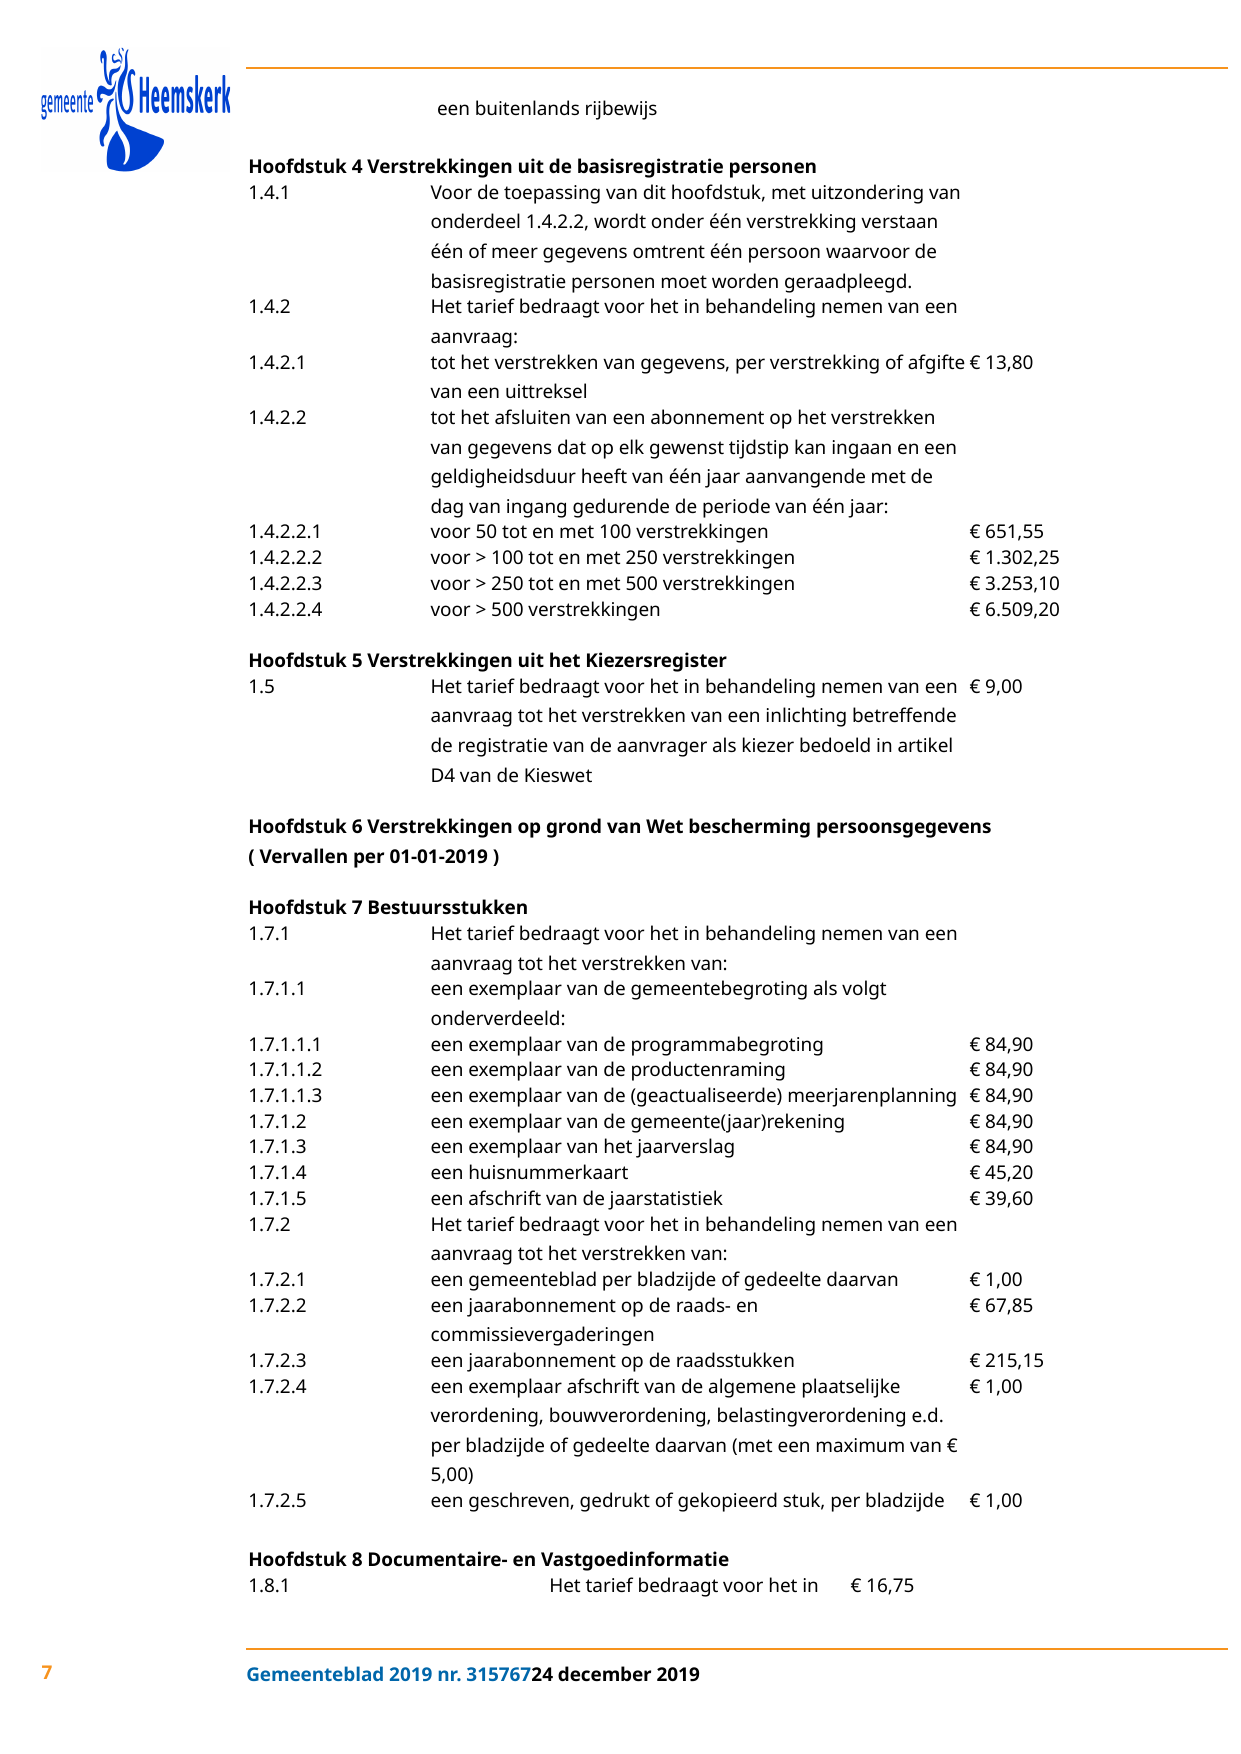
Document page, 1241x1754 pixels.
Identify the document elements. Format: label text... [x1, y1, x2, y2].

table_cell [248, 622, 430, 647]
table_cell [969, 869, 1152, 894]
table_cell een jaarabonnement op de raads- en commissievergaderingen [430, 1292, 969, 1347]
table_cell Voor de toepassing van dit hoofdstuk, met uitzondering van onderdeel 1.4.2.2, wordt onder één verstrekking verstaan één of meer gegevens omtrent één persoon waarvoor de basisregistratie personen moet worden geraadpleegd. [430, 179, 969, 294]
table_cell [248, 95, 437, 121]
table_cell 1.7.1.1.3 [248, 1082, 430, 1108]
table_cell een exemplaar van de gemeente(jaar)rekening [430, 1108, 969, 1134]
table_cell € 67,85 [969, 1292, 1152, 1347]
table_cell [248, 869, 430, 894]
table_cell Hoofdstuk 7 Bestuursstukken [248, 894, 969, 920]
table_cell 1.7.2 [248, 1211, 430, 1266]
table_cell een afschrift van de jaarstatistiek [430, 1185, 969, 1211]
table_cell voor > 500 verstrekkingen [430, 596, 969, 622]
table_cell € 13,80 [969, 349, 1152, 404]
table_cell 1.7.1.1.2 [248, 1056, 430, 1082]
table_cell [969, 648, 1152, 673]
table_cell 1.4.2.2 [248, 404, 430, 519]
table_cell € 215,15 [969, 1347, 1152, 1373]
table_cell een buitenlands rijbewijs [437, 95, 963, 121]
table_cell Het tarief bedraagt voor het in [549, 1572, 850, 1597]
table_cell € 1,00 [969, 1266, 1152, 1292]
table_cell 1.4.2.2.2 [248, 545, 430, 570]
table_cell € 84,90 [969, 1056, 1152, 1082]
table_cell € 1,00 [969, 1488, 1152, 1513]
table_cell voor > 100 tot en met 250 verstrekkingen [430, 545, 969, 570]
table_cell [969, 975, 1152, 1031]
table_cell [969, 894, 1152, 920]
table_cell Hoofdstuk 6 Verstrekkingen op grond van Wet bescherming persoonsgegevens ( Vervallen per 01-01-2019 ) [248, 813, 1152, 869]
table_cell een exemplaar van de programmabegroting [430, 1031, 969, 1056]
table_header Hoofdstuk 8 Documentaire- en Vastgoedinformatie [248, 1546, 850, 1572]
table_cell [969, 622, 1152, 647]
table_cell € 1,00 [969, 1373, 1152, 1487]
table_cell 1.4.1 [248, 179, 430, 294]
table_cell € 45,20 [969, 1159, 1152, 1185]
table_cell 1.7.1.5 [248, 1185, 430, 1211]
table_cell € 39,60 [969, 1185, 1152, 1211]
table_cell € 84,90 [969, 1134, 1152, 1159]
table_cell Hoofdstuk 5 Verstrekkingen uit het Kiezersregister [248, 648, 969, 673]
table_cell Het tarief bedraagt voor het in behandeling nemen van een aanvraag tot het verstrekken van een inlichting betreffende de registratie van de aanvrager als kiezer bedoeld in artikel D4 van de Kieswet [430, 673, 969, 788]
table_cell € 651,55 [969, 519, 1152, 544]
table_cell [969, 294, 1152, 349]
table_cell 1.5 [248, 673, 430, 788]
table_cell tot het verstrekken van gegevens, per verstrekking of afgifte van een uittreksel [430, 349, 969, 404]
table_cell 1.7.1.4 [248, 1159, 430, 1185]
table_cell een huisnummerkaart [430, 1159, 969, 1185]
table_cell [969, 788, 1152, 813]
table_cell 1.8.1 [248, 1572, 549, 1597]
table_cell € 1.302,25 [969, 545, 1152, 570]
table_cell een geschreven, gedrukt of gekopieerd stuk, per bladzijde [430, 1488, 969, 1513]
table_cell 1.7.1.1.1 [248, 1031, 430, 1056]
table_cell 1.7.1.2 [248, 1108, 430, 1134]
table_cell voor > 250 tot en met 500 verstrekkingen [430, 570, 969, 596]
table_cell 1.4.2 [248, 294, 430, 349]
table_cell 1.4.2.1 [248, 349, 430, 404]
table_cell een exemplaar afschrift van de algemene plaatselijke verordening, bouwverordening, belastingverordening e.d. per bladzijde of gedeelte daarvan (met een maximum van € 5,00) [430, 1373, 969, 1487]
table_cell Het tarief bedraagt voor het in behandeling nemen van een aanvraag: [430, 294, 969, 349]
table_cell een exemplaar van de gemeentebegroting als volgt onderverdeeld: [430, 975, 969, 1031]
table_cell 1.4.2.2.1 [248, 519, 430, 544]
table_cell € 3.253,10 [969, 570, 1152, 596]
table_cell een exemplaar van de (geactualiseerde) meerjarenplanning [430, 1082, 969, 1108]
table_header [850, 1546, 1152, 1572]
table_cell 1.7.2.5 [248, 1488, 430, 1513]
table_cell 1.4.2.2.4 [248, 596, 430, 622]
table_cell [969, 404, 1152, 519]
table_cell [430, 869, 969, 894]
table_cell een jaarabonnement op de raadsstukken [430, 1347, 969, 1373]
table_cell € 9,00 [969, 673, 1152, 788]
table_cell 1.7.1.1 [248, 975, 430, 1031]
table_cell 1.7.2.1 [248, 1266, 430, 1292]
table_cell 1.7.2.3 [248, 1347, 430, 1373]
table_cell 1.7.2.4 [248, 1373, 430, 1487]
table_cell voor 50 tot en met 100 verstrekkingen [430, 519, 969, 544]
table_cell 1.7.1.3 [248, 1134, 430, 1159]
table_cell [430, 788, 969, 813]
table_cell een exemplaar van het jaarverslag [430, 1134, 969, 1159]
table_cell Het tarief bedraagt voor het in behandeling nemen van een aanvraag tot het verstrekken van: [430, 920, 969, 975]
table_cell € 84,90 [969, 1031, 1152, 1056]
table_cell [969, 1211, 1152, 1266]
table_cell [248, 788, 430, 813]
table_cell [969, 920, 1152, 975]
table_cell 1.7.1 [248, 920, 430, 975]
table_cell [963, 95, 1152, 121]
table_cell € 16,75 [850, 1572, 1152, 1597]
table_cell € 84,90 [969, 1108, 1152, 1134]
table_header Hoofdstuk 4 Verstrekkingen uit de basisregistratie personen [248, 154, 1152, 179]
table_cell 1.7.2.2 [248, 1292, 430, 1347]
table_cell [969, 179, 1152, 294]
table_cell tot het afsluiten van een abonnement op het verstrekken van gegevens dat op elk gewenst tijdstip kan ingaan en een geldigheidsduur heeft van één jaar aanvangende met de dag van ingang gedurende de periode van één jaar: [430, 404, 969, 519]
table_cell 1.4.2.2.3 [248, 570, 430, 596]
table_cell Het tarief bedraagt voor het in behandeling nemen van een aanvraag tot het verstrekken van: [430, 1211, 969, 1266]
table_cell een gemeenteblad per bladzijde of gedeelte daarvan [430, 1266, 969, 1292]
table_cell € 84,90 [969, 1082, 1152, 1108]
picture [41, 47, 231, 172]
table_cell € 6.509,20 [969, 596, 1152, 622]
table_cell [430, 622, 969, 647]
table_cell een exemplaar van de productenraming [430, 1056, 969, 1082]
